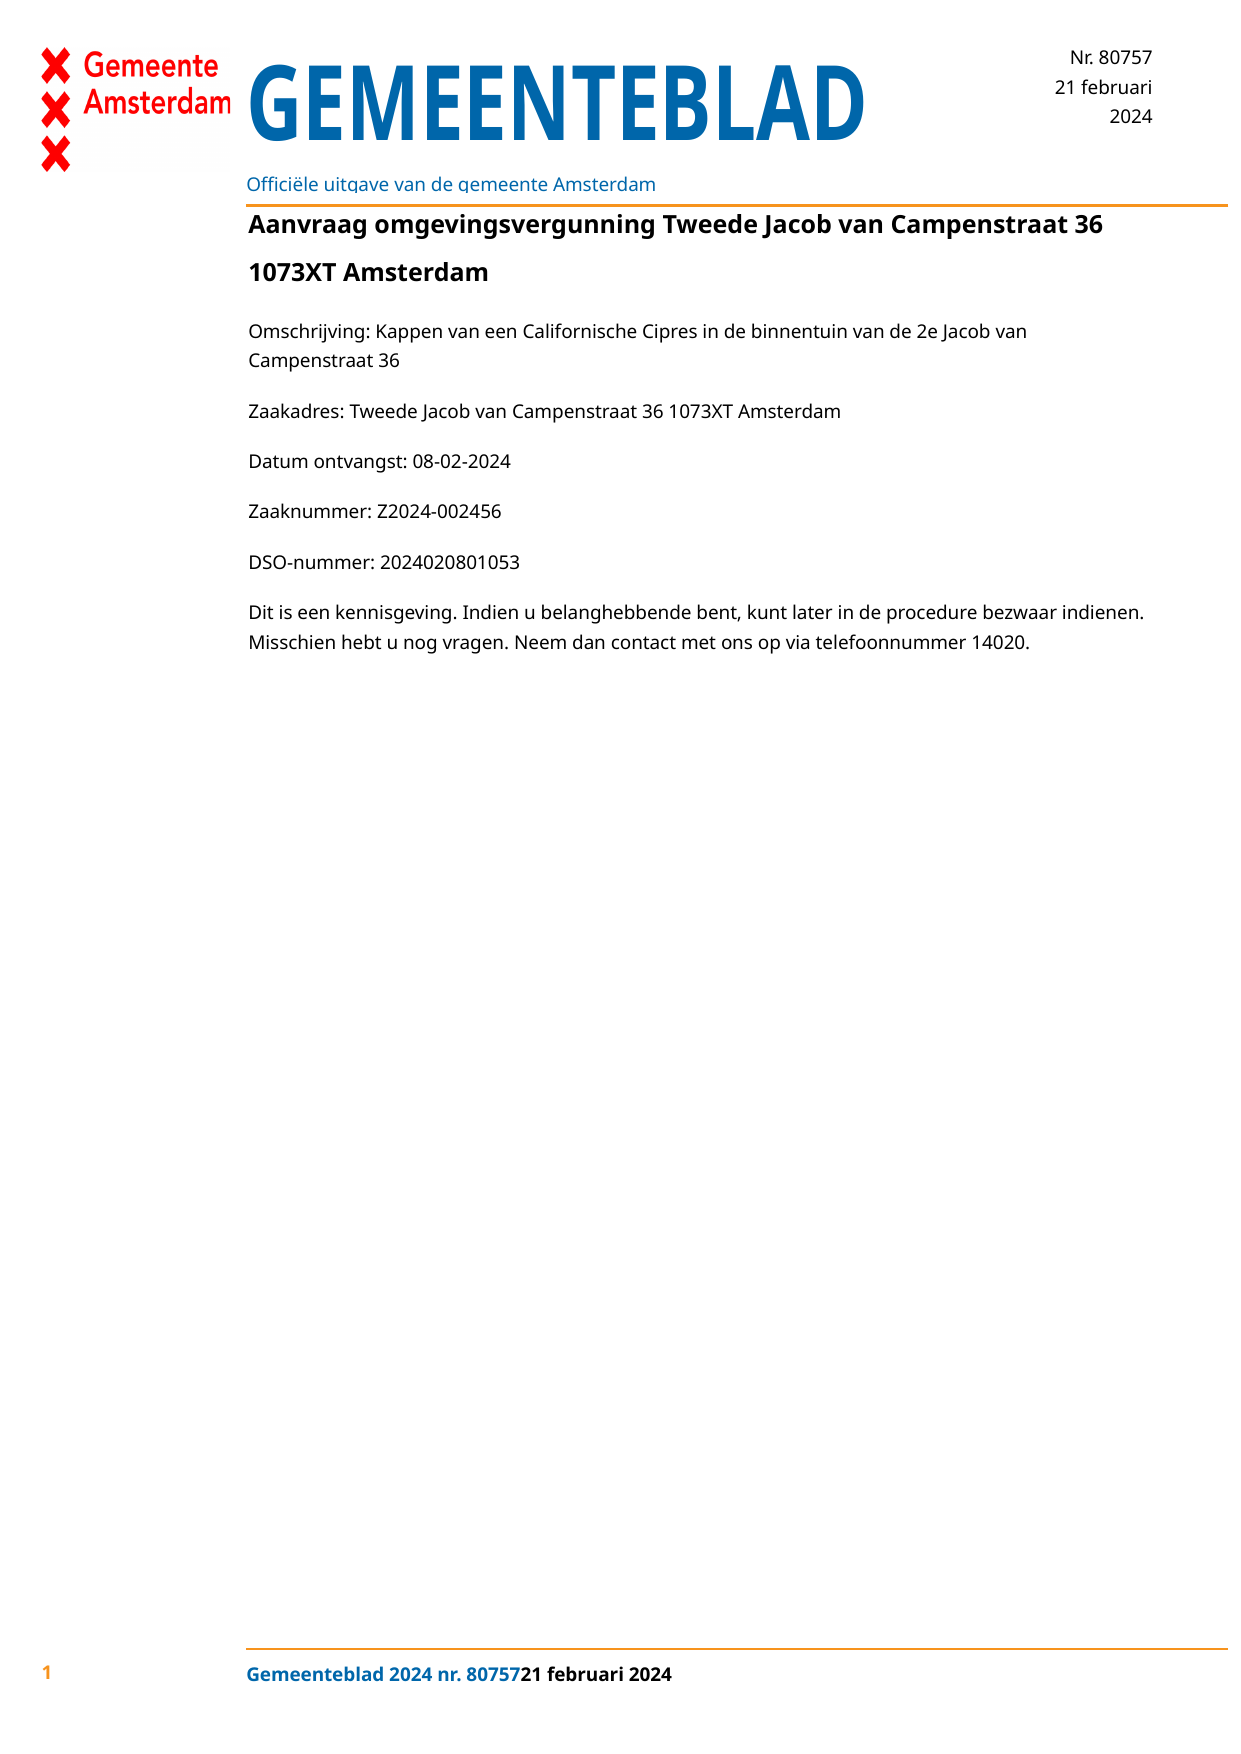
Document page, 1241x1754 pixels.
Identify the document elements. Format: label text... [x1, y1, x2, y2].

text Aanvraag omgevingsvergunning Tweede Jacob van Campenstraat 36 1073XT Amsterdam [248, 207, 1152, 288]
text Omschrijving: Kappen van een Californische Cipres in de binnentuin van de 2e Jacob van Campenstraat 36 [248, 318, 1152, 373]
text Zaaknummer: Z2024-002456 [248, 499, 1152, 524]
text Zaakadres: Tweede Jacob van Campenstraat 36 1073XT Amsterdam [248, 398, 1152, 424]
picture [41, 47, 231, 172]
text Datum ontvangst: 08-02-2024 [248, 448, 1152, 474]
text Dit is een kennisgeving. Indien u belanghebbende bent, kunt later in de procedure bezwaar indienen. Misschien hebt u nog vragen. Neem dan contact met ons op via telefoonnummer 14020. [248, 599, 1152, 655]
text DSO-nummer: 2024020801053 [248, 549, 1152, 575]
